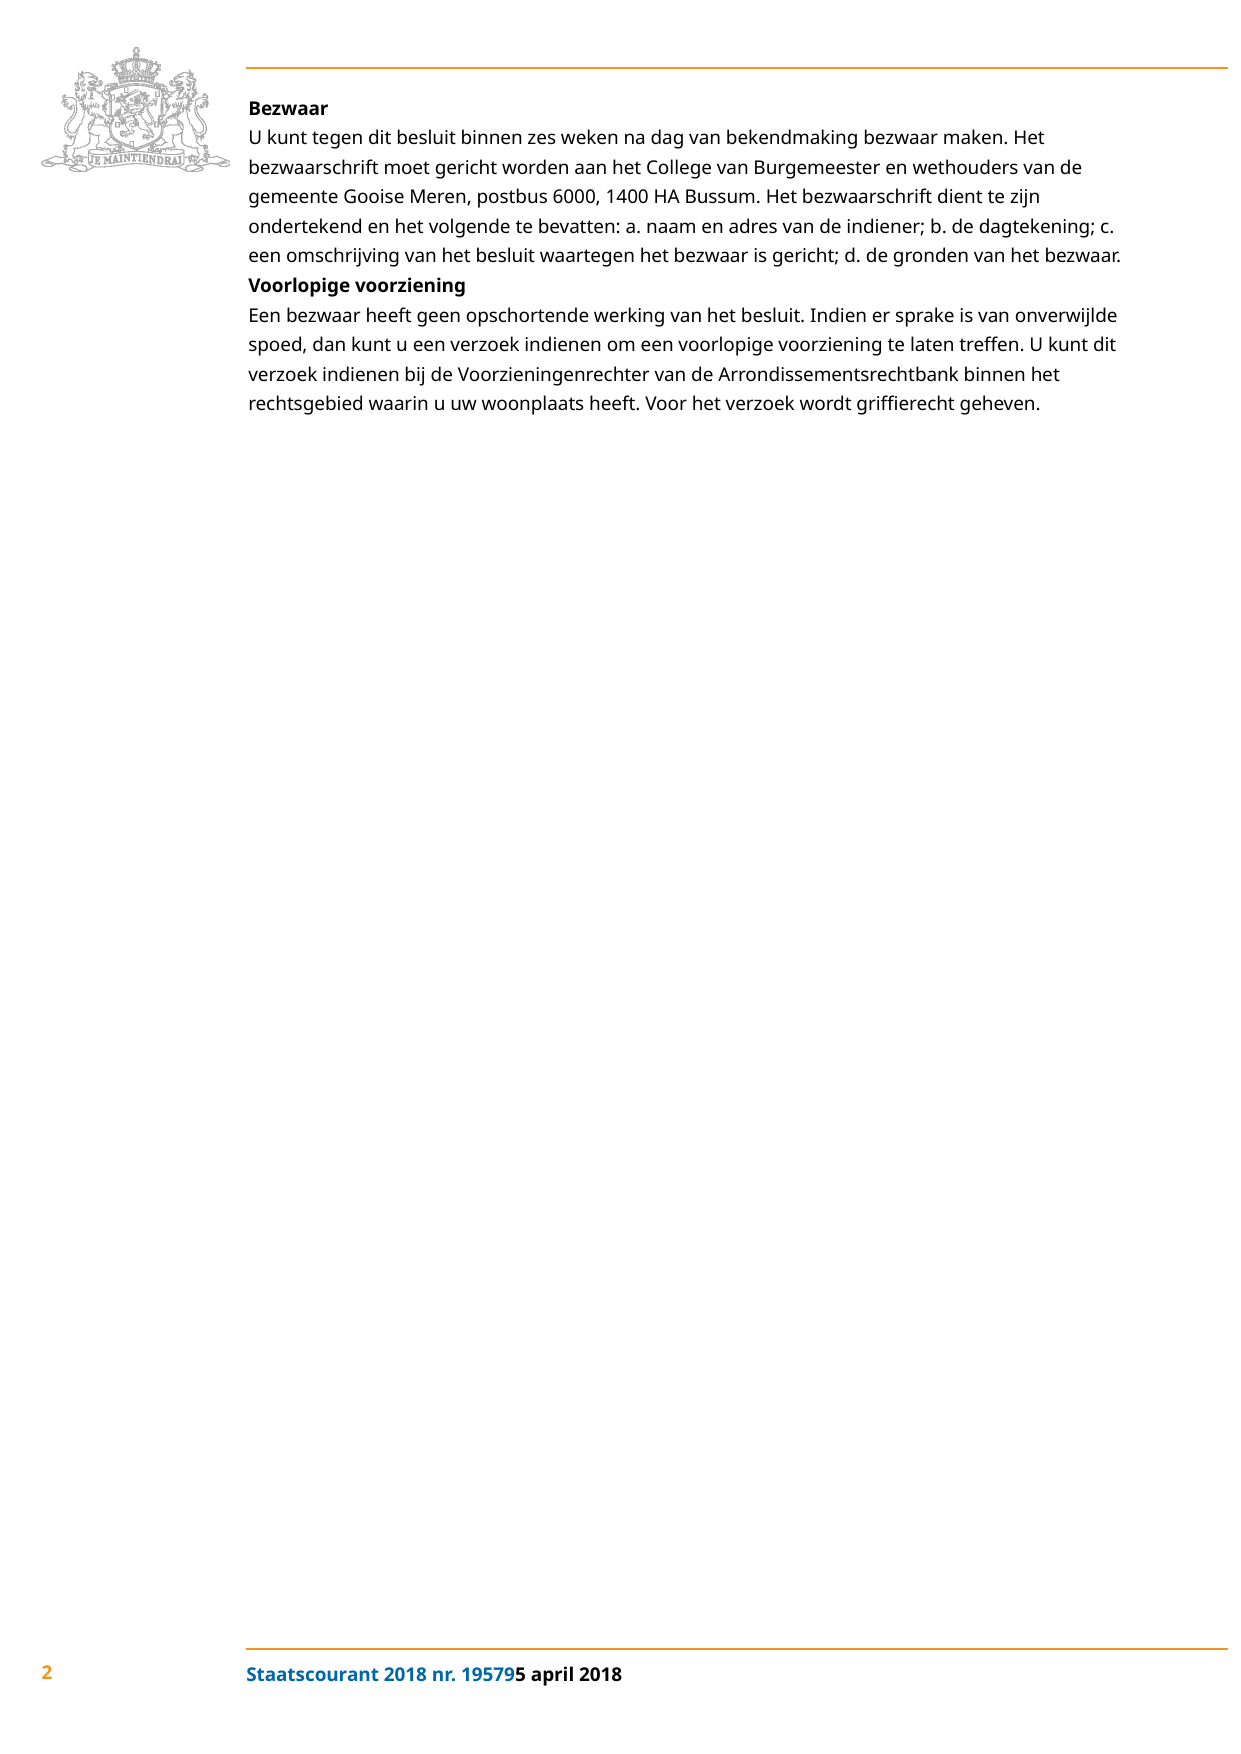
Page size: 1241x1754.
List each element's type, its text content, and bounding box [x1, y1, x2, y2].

text Bezwaar [248, 95, 1152, 121]
text Voorlopige voorziening [248, 272, 1152, 298]
text Een bezwaar heeft geen opschortende werking van het besluit. Indien er sprake is van onverwijlde spoed, dan kunt u een verzoek indienen om een voorlopige voorziening te laten treffen. U kunt dit verzoek indienen bij de Voorzieningenrechter van de Arrondissementsrechtbank binnen het rechtsgebied waarin u uw woonplaats heeft. Voor het verzoek wordt griffierecht geheven. [248, 302, 1152, 416]
text U kunt tegen dit besluit binnen zes weken na dag van bekendmaking bezwaar maken. Het bezwaarschrift moet gericht worden aan het College van Burgemeester en wethouders van de gemeente Gooise Meren, postbus 6000, 1400 HA Bussum. Het bezwaarschrift dient te zijn ondertekend en het volgende te bevatten: a. naam en adres van de indiener; b. de dagtekening; c. een omschrijving van het besluit waartegen het bezwaar is gericht; d. de gronden van het bezwaar. [248, 124, 1152, 268]
picture [41, 47, 231, 172]
